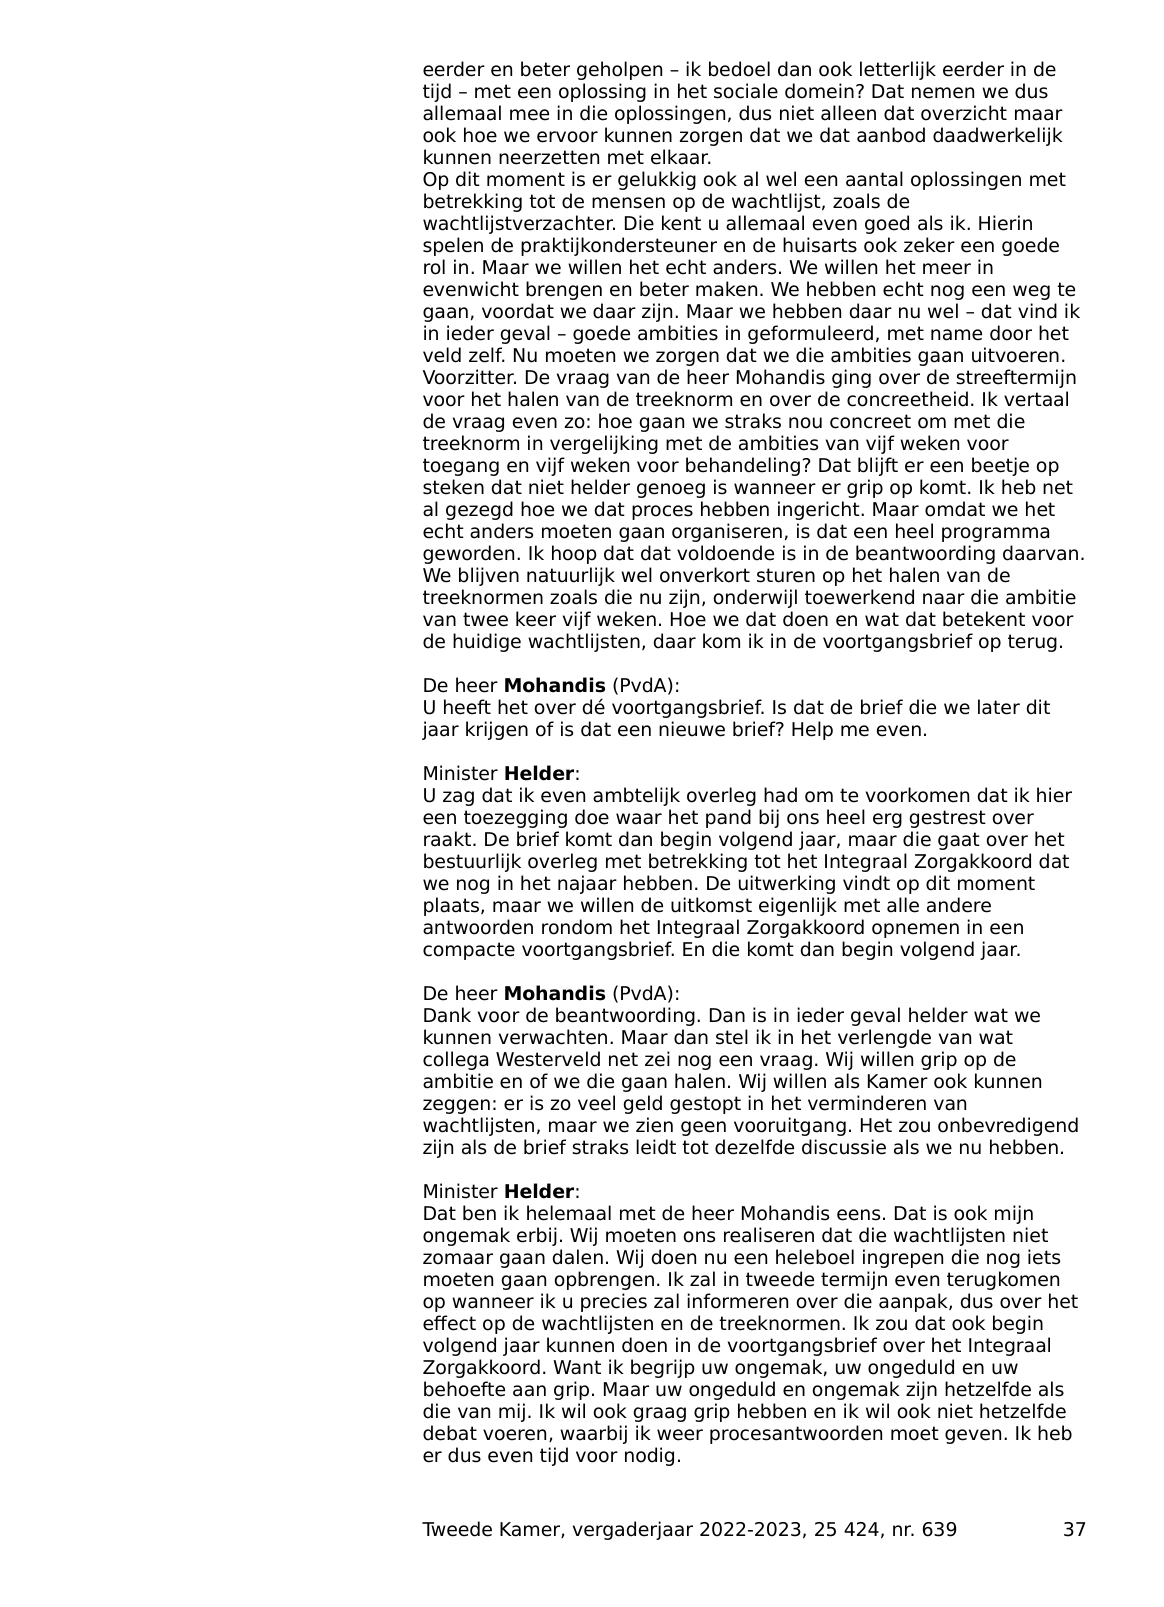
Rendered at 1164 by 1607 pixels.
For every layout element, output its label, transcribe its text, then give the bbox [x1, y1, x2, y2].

text eerder en beter geholpen – ik bedoel dan ook letterlijk eerder in de tijd – met een oplossing in het sociale domein? Dat nemen we dus allemaal mee in die oplossingen, dus niet alleen dat overzicht maar ook hoe we ervoor kunnen zorgen dat we dat aanbod daadwerkelijk kunnen neerzetten met elkaar. [422, 59, 1087, 169]
text De heer Mohandis (PvdA): [422, 675, 1087, 697]
text Op dit moment is er gelukkig ook al wel een aantal oplossingen met betrekking tot de mensen op de wachtlijst, zoals de wachtlijstverzachter. Die kent u allemaal even goed als ik. Hierin spelen de praktijkondersteuner en de huisarts ook zeker een goede rol in. Maar we willen het echt anders. We willen het meer in evenwicht brengen en beter maken. We hebben echt nog een weg te gaan, voordat we daar zijn. Maar we hebben daar nu wel – dat vind ik in ieder geval – goede ambities in geformuleerd, met name door het veld zelf. Nu moeten we zorgen dat we die ambities gaan uitvoeren. [422, 169, 1087, 367]
text Minister Helder: [422, 763, 1087, 785]
text U zag dat ik even ambtelijk overleg had om te voorkomen dat ik hier een toezegging doe waar het pand bij ons heel erg gestrest over raakt. De brief komt dan begin volgend jaar, maar die gaat over het bestuurlijk overleg met betrekking tot het Integraal Zorgakkoord dat we nog in het najaar hebben. De uitwerking vindt op dit moment plaats, maar we willen de uitkomst eigenlijk met alle andere antwoorden rondom het Integraal Zorgakkoord opnemen in een compacte voortgangsbrief. En die komt dan begin volgend jaar. [422, 785, 1087, 961]
text Minister Helder: [422, 1181, 1087, 1203]
text U heeft het over dé voortgangsbrief. Is dat de brief die we later dit jaar krijgen of is dat een nieuwe brief? Help me even. [422, 697, 1087, 741]
text Voorzitter. De vraag van de heer Mohandis ging over de streeftermijn voor het halen van de treeknorm en over de concreetheid. Ik vertaal de vraag even zo: hoe gaan we straks nou concreet om met die treeknorm in vergelijking met de ambities van vijf weken voor toegang en vijf weken voor behandeling? Dat blijft er een beetje op steken dat niet helder genoeg is wanneer er grip op komt. Ik heb net al gezegd hoe we dat proces hebben ingericht. Maar omdat we het echt anders moeten gaan organiseren, is dat een heel programma geworden. Ik hoop dat dat voldoende is in de beantwoording daarvan. We blijven natuurlijk wel onverkort sturen op het halen van de treeknormen zoals die nu zijn, onderwijl toewerkend naar die ambitie van twee keer vijf weken. Hoe we dat doen en wat dat betekent voor de huidige wachtlijsten, daar kom ik in de voortgangsbrief op terug. [422, 367, 1087, 652]
text Dat ben ik helemaal met de heer Mohandis eens. Dat is ook mijn ongemak erbij. Wij moeten ons realiseren dat die wachtlijsten niet zomaar gaan dalen. Wij doen nu een heleboel ingrepen die nog iets moeten gaan opbrengen. Ik zal in tweede termijn even terugkomen op wanneer ik u precies zal informeren over die aanpak, dus over het effect op de wachtlijsten en de treeknormen. Ik zou dat ook begin volgend jaar kunnen doen in de voortgangsbrief over het Integraal Zorgakkoord. Want ik begrijp uw ongemak, uw ongeduld en uw behoefte aan grip. Maar uw ongeduld en ongemak zijn hetzelfde als die van mij. Ik wil ook graag grip hebben en ik wil ook niet hetzelfde debat voeren, waarbij ik weer procesantwoorden moet geven. Ik heb er dus even tijd voor nodig. [422, 1203, 1087, 1467]
text Dank voor de beantwoording. Dan is in ieder geval helder wat we kunnen verwachten. Maar dan stel ik in het verlengde van wat collega Westerveld net zei nog een vraag. Wij willen grip op de ambitie en of we die gaan halen. Wij willen als Kamer ook kunnen zeggen: er is zo veel geld gestopt in het verminderen van wachtlijsten, maar we zien geen vooruitgang. Het zou onbevredigend zijn als de brief straks leidt tot dezelfde discussie als we nu hebben. [422, 1005, 1087, 1159]
text De heer Mohandis (PvdA): [422, 983, 1087, 1005]
